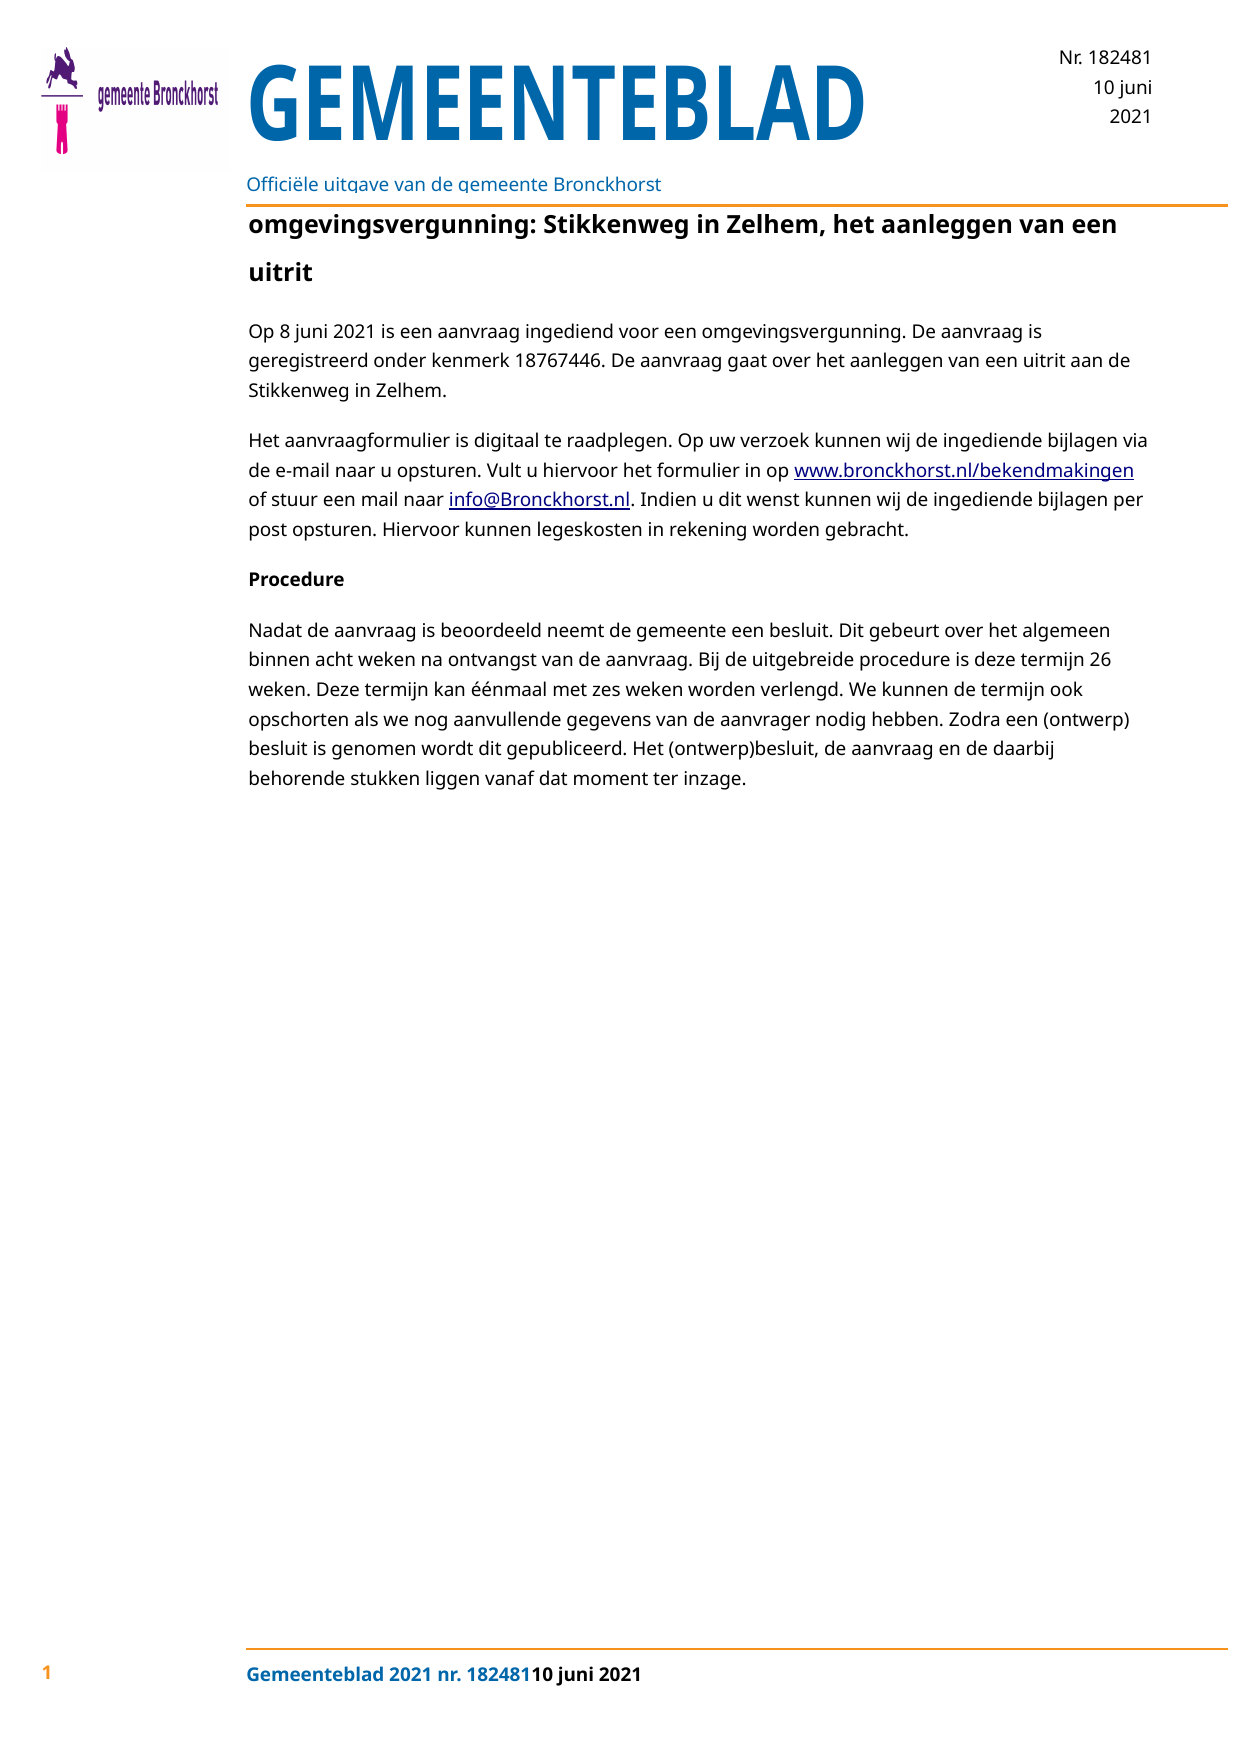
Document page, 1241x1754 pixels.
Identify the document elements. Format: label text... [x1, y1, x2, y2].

text Nadat de aanvraag is beoordeeld neemt de gemeente een besluit. Dit gebeurt over het algemeen binnen acht weken na ontvangst van de aanvraag. Bij de uitgebreide procedure is deze termijn 26 weken. Deze termijn kan éénmaal met zes weken worden verlengd. We kunnen de termijn ook opschorten als we nog aanvullende gegevens van de aanvrager nodig hebben. Zodra een (ontwerp) besluit is genomen wordt dit gepubliceerd. Het (ontwerp)besluit, de aanvraag en de daarbij behorende stukken liggen vanaf dat moment ter inzage. [248, 617, 1152, 791]
text Het aanvraagformulier is digitaal te raadplegen. Op uw verzoek kunnen wij de ingediende bijlagen via de e-mail naar u opsturen. Vult u hiervoor het formulier in op www.bronckhorst.nl/bekendmakingen of stuur een mail naar info@Bronckhorst.nl. Indien u dit wenst kunnen wij de ingediende bijlagen per post opsturen. Hiervoor kunnen legeskosten in rekening worden gebracht. [248, 427, 1152, 542]
text omgevingsvergunning: Stikkenweg in Zelhem, het aanleggen van een uitrit [248, 207, 1152, 288]
text Procedure [248, 567, 1152, 592]
picture [41, 47, 231, 172]
text Op 8 juni 2021 is een aanvraag ingediend voor een omgevingsvergunning. De aanvraag is geregistreerd onder kenmerk 18767446. De aanvraag gaat over het aanleggen van een uitrit aan de Stikkenweg in Zelhem. [248, 318, 1152, 403]
